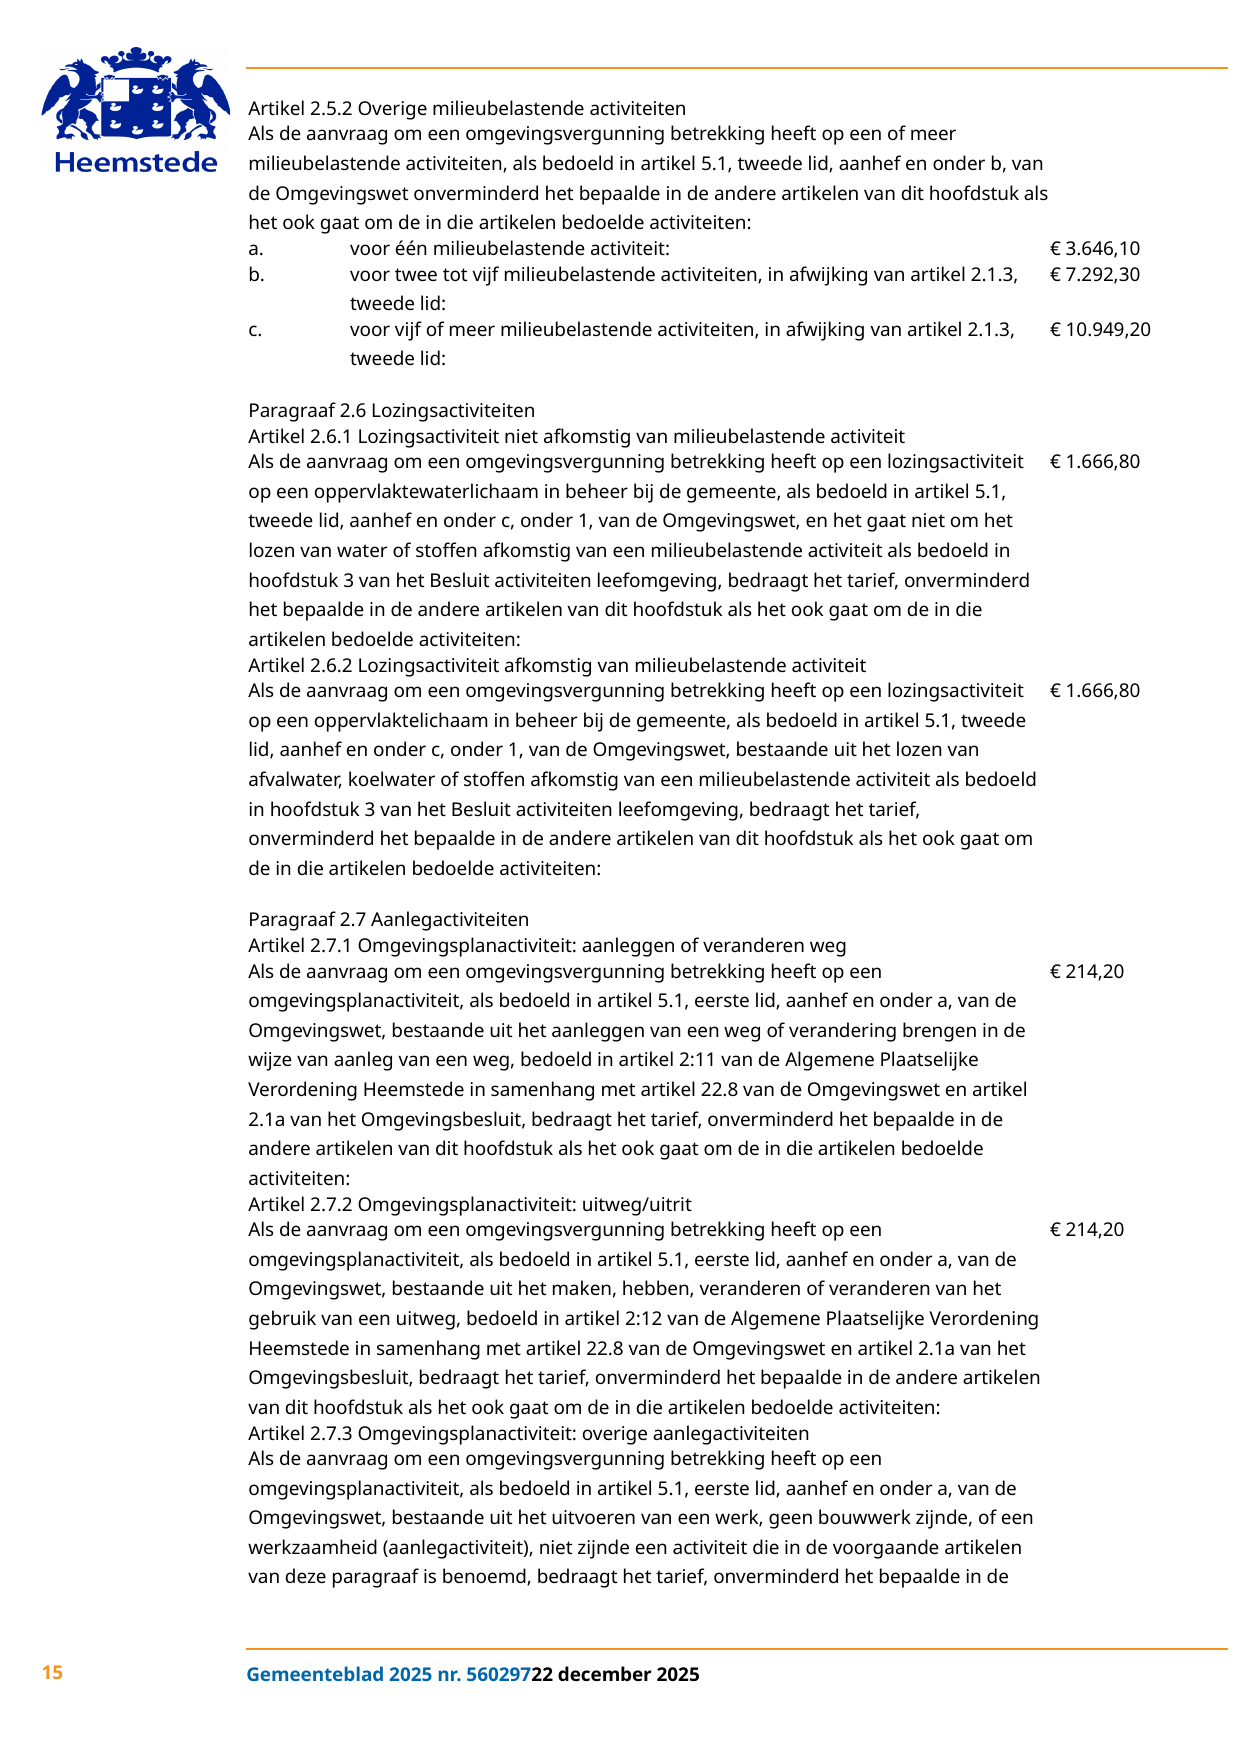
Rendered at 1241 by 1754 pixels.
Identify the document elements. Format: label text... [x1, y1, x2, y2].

table_cell € 1.666,80 [1050, 678, 1152, 881]
table_cell Als de aanvraag om een omgevingsvergunning betrekking heeft op een lozingsactiviteit op een oppervlaktewaterlichaam in beheer bij de gemeente, als bedoeld in artikel 5.1, tweede lid, aanhef en onder c, onder 1, van de Omgevingswet, en het gaat niet om het lozen van water of stoffen afkomstig van een milieubelastende activiteit als bedoeld in hoofdstuk 3 van het Besluit activiteiten leefomgeving, bedraagt het tarief, onverminderd het bepaalde in de andere artikelen van dit hoofdstuk als het ook gaat om de in die artikelen bedoelde activiteiten: [248, 449, 1050, 652]
table_cell € 1.666,80 [1050, 449, 1152, 652]
table_cell Als de aanvraag om een omgevingsvergunning betrekking heeft op een lozingsactiviteit op een oppervlaktelichaam in beheer bij de gemeente, als bedoeld in artikel 5.1, tweede lid, aanhef en onder c, onder 1, van de Omgevingswet, bestaande uit het lozen van afvalwater, koelwater of stoffen afkomstig van een milieubelastende activiteit als bedoeld in hoofdstuk 3 van het Besluit activiteiten leefomgeving, bedraagt het tarief, onverminderd het bepaalde in de andere artikelen van dit hoofdstuk als het ook gaat om de in die artikelen bedoelde activiteiten: [248, 678, 1050, 881]
table_cell Artikel 2.6.1 Lozingsactiviteit niet afkomstig van milieubelastende activiteit [248, 423, 1050, 448]
table_cell Als de aanvraag om een omgevingsvergunning betrekking heeft op een omgevingsplanactiviteit, als bedoeld in artikel 5.1, eerste lid, aanhef en onder a, van de Omgevingswet, bestaande uit het maken, hebben, veranderen of veranderen van het gebruik van een uitweg, bedoeld in artikel 2:12 van de Algemene Plaatselijke Verordening Heemstede in samenhang met artikel 22.8 van de Omgevingswet en artikel 2.1a van het Omgevingsbesluit, bedraagt het tarief, onverminderd het bepaalde in de andere artikelen van dit hoofdstuk als het ook gaat om de in die artikelen bedoelde activiteiten: [248, 1216, 1050, 1420]
table_cell voor twee tot vijf milieubelastende activiteiten, in afwijking van artikel 2.1.3, tweede lid: [350, 261, 1050, 316]
table_cell [248, 881, 1050, 906]
table_cell [1050, 121, 1152, 235]
table_cell [1050, 652, 1152, 677]
table_cell Als de aanvraag om een omgevingsvergunning betrekking heeft op een omgevingsplanactiviteit, als bedoeld in artikel 5.1, eerste lid, aanhef en onder a, van de Omgevingswet, bestaande uit het aanleggen van een weg of verandering brengen in de wijze van aanleg van een weg, bedoeld in artikel 2:11 van de Algemene Plaatselijke Verordening Heemstede in samenhang met artikel 22.8 van de Omgevingswet en artikel 2.1a van het Omgevingsbesluit, bedraagt het tarief, onverminderd het bepaalde in de andere artikelen van dit hoofdstuk als het ook gaat om de in die artikelen bedoelde activiteiten: [248, 958, 1050, 1191]
table_cell Artikel 2.7.1 Omgevingsplanactiviteit: aanleggen of veranderen weg [248, 932, 1050, 958]
table_cell [1050, 1445, 1152, 1589]
table_cell Artikel 2.7.2 Omgevingsplanactiviteit: uitweg/uitrit [248, 1191, 1050, 1216]
table_cell b. [248, 261, 350, 316]
table_cell € 10.949,20 [1050, 316, 1152, 371]
table_cell Artikel 2.7.3 Omgevingsplanactiviteit: overige aanlegactiviteiten [248, 1420, 1050, 1445]
table_cell Artikel 2.6.2 Lozingsactiviteit afkomstig van milieubelastende activiteit [248, 652, 1050, 677]
table_cell voor één milieubelastende activiteit: [350, 235, 1050, 261]
table_cell Als de aanvraag om een omgevingsvergunning betrekking heeft op een omgevingsplanactiviteit, als bedoeld in artikel 5.1, eerste lid, aanhef en onder a, van de Omgevingswet, bestaande uit het uitvoeren van een werk, geen bouwwerk zijnde, of een werkzaamheid (aanlegactiviteit), niet zijnde een activiteit die in de voorgaande artikelen van deze paragraaf is benoemd, bedraagt het tarief, onverminderd het bepaalde in de [248, 1445, 1050, 1589]
table_cell Als de aanvraag om een omgevingsvergunning betrekking heeft op een of meer milieubelastende activiteiten, als bedoeld in artikel 5.1, tweede lid, aanhef en onder b, van de Omgevingswet onverminderd het bepaalde in de andere artikelen van dit hoofdstuk als het ook gaat om de in die artikelen bedoelde activiteiten: [248, 121, 1050, 235]
table_cell Paragraaf 2.6 Lozingsactiviteiten [248, 397, 1050, 423]
table_cell € 214,20 [1050, 958, 1152, 1191]
table_cell voor vijf of meer milieubelastende activiteiten, in afwijking van artikel 2.1.3, tweede lid: [350, 316, 1050, 371]
table_cell c. [248, 316, 350, 371]
table_cell a. [248, 235, 350, 261]
table_cell [1050, 1420, 1152, 1445]
table_cell [1050, 1191, 1152, 1216]
table_cell [1050, 95, 1152, 121]
table_cell [248, 371, 1050, 397]
table_cell [1050, 906, 1152, 932]
table_cell Artikel 2.5.2 Overige milieubelastende activiteiten [248, 95, 1050, 121]
table_cell [1050, 423, 1152, 448]
table_cell [1050, 932, 1152, 958]
table_cell [1050, 371, 1152, 397]
table_cell [1050, 881, 1152, 906]
picture [41, 47, 231, 172]
table_cell Paragraaf 2.7 Aanlegactiviteiten [248, 906, 1050, 932]
table_cell € 3.646,10 [1050, 235, 1152, 261]
table_cell € 214,20 [1050, 1216, 1152, 1420]
table_cell € 7.292,30 [1050, 261, 1152, 316]
table_cell [1050, 397, 1152, 423]
